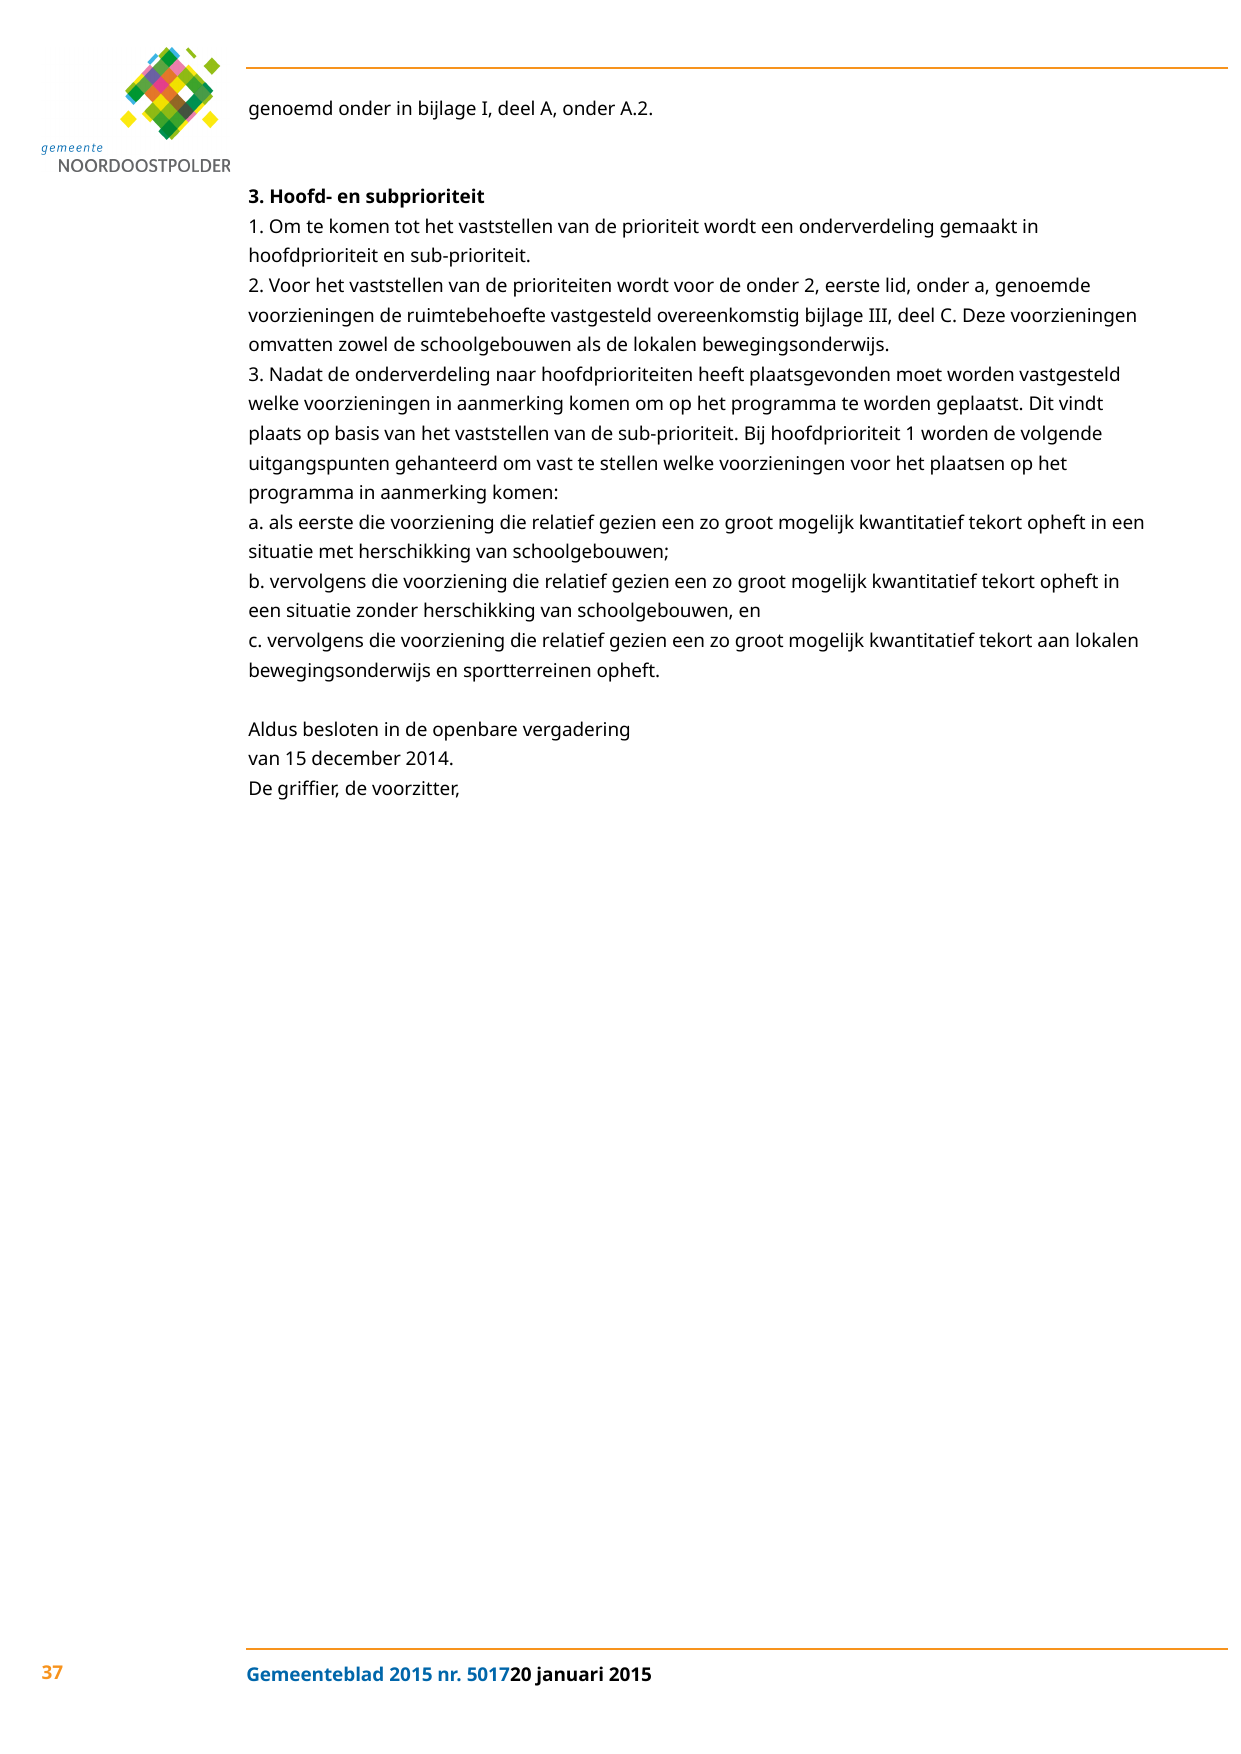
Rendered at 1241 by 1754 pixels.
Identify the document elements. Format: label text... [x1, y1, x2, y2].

text 1. Om te komen tot het vaststellen van de prioriteit wordt een onderverdeling gemaakt in hoofdprioriteit en sub-prioriteit. [248, 213, 1152, 268]
text a. als eerste die voorziening die relatief gezien een zo groot mogelijk kwantitatief tekort opheft in een situatie met herschikking van schoolgebouwen; [248, 509, 1152, 564]
picture [41, 47, 231, 172]
text van 15 december 2014. [248, 746, 1152, 771]
text 2. Voor het vaststellen van de prioriteiten wordt voor de onder 2, eerste lid, onder a, genoemde voorzieningen de ruimtebehoefte vastgesteld overeenkomstig bijlage III, deel C. Deze voorzieningen omvatten zowel de schoolgebouwen als de lokalen bewegingsonderwijs. [248, 272, 1152, 357]
text b. vervolgens die voorziening die relatief gezien een zo groot mogelijk kwantitatief tekort opheft in een situatie zonder herschikking van schoolgebouwen, en [248, 568, 1152, 623]
text c. vervolgens die voorziening die relatief gezien een zo groot mogelijk kwantitatief tekort aan lokalen bewegingsonderwijs en sportterreinen opheft. [248, 627, 1152, 683]
text 3. Nadat de onderverdeling naar hoofdprioriteiten heeft plaatsgevonden moet worden vastgesteld welke voorzieningen in aanmerking komen om op het programma te worden geplaatst. Dit vindt plaats op basis van het vaststellen van de sub-prioriteit. Bij hoofdprioriteit 1 worden de volgende uitgangspunten gehanteerd om vast te stellen welke voorzieningen voor het plaatsen op het programma in aanmerking komen: [248, 361, 1152, 505]
text De griffier, de voorzitter, [248, 775, 1152, 801]
text 3. Hoofd- en subprioriteit [248, 183, 1152, 209]
text Aldus besloten in de openbare vergadering [248, 716, 1152, 742]
text genoemd onder in bijlage I, deel A, onder A.2. [248, 95, 1152, 121]
